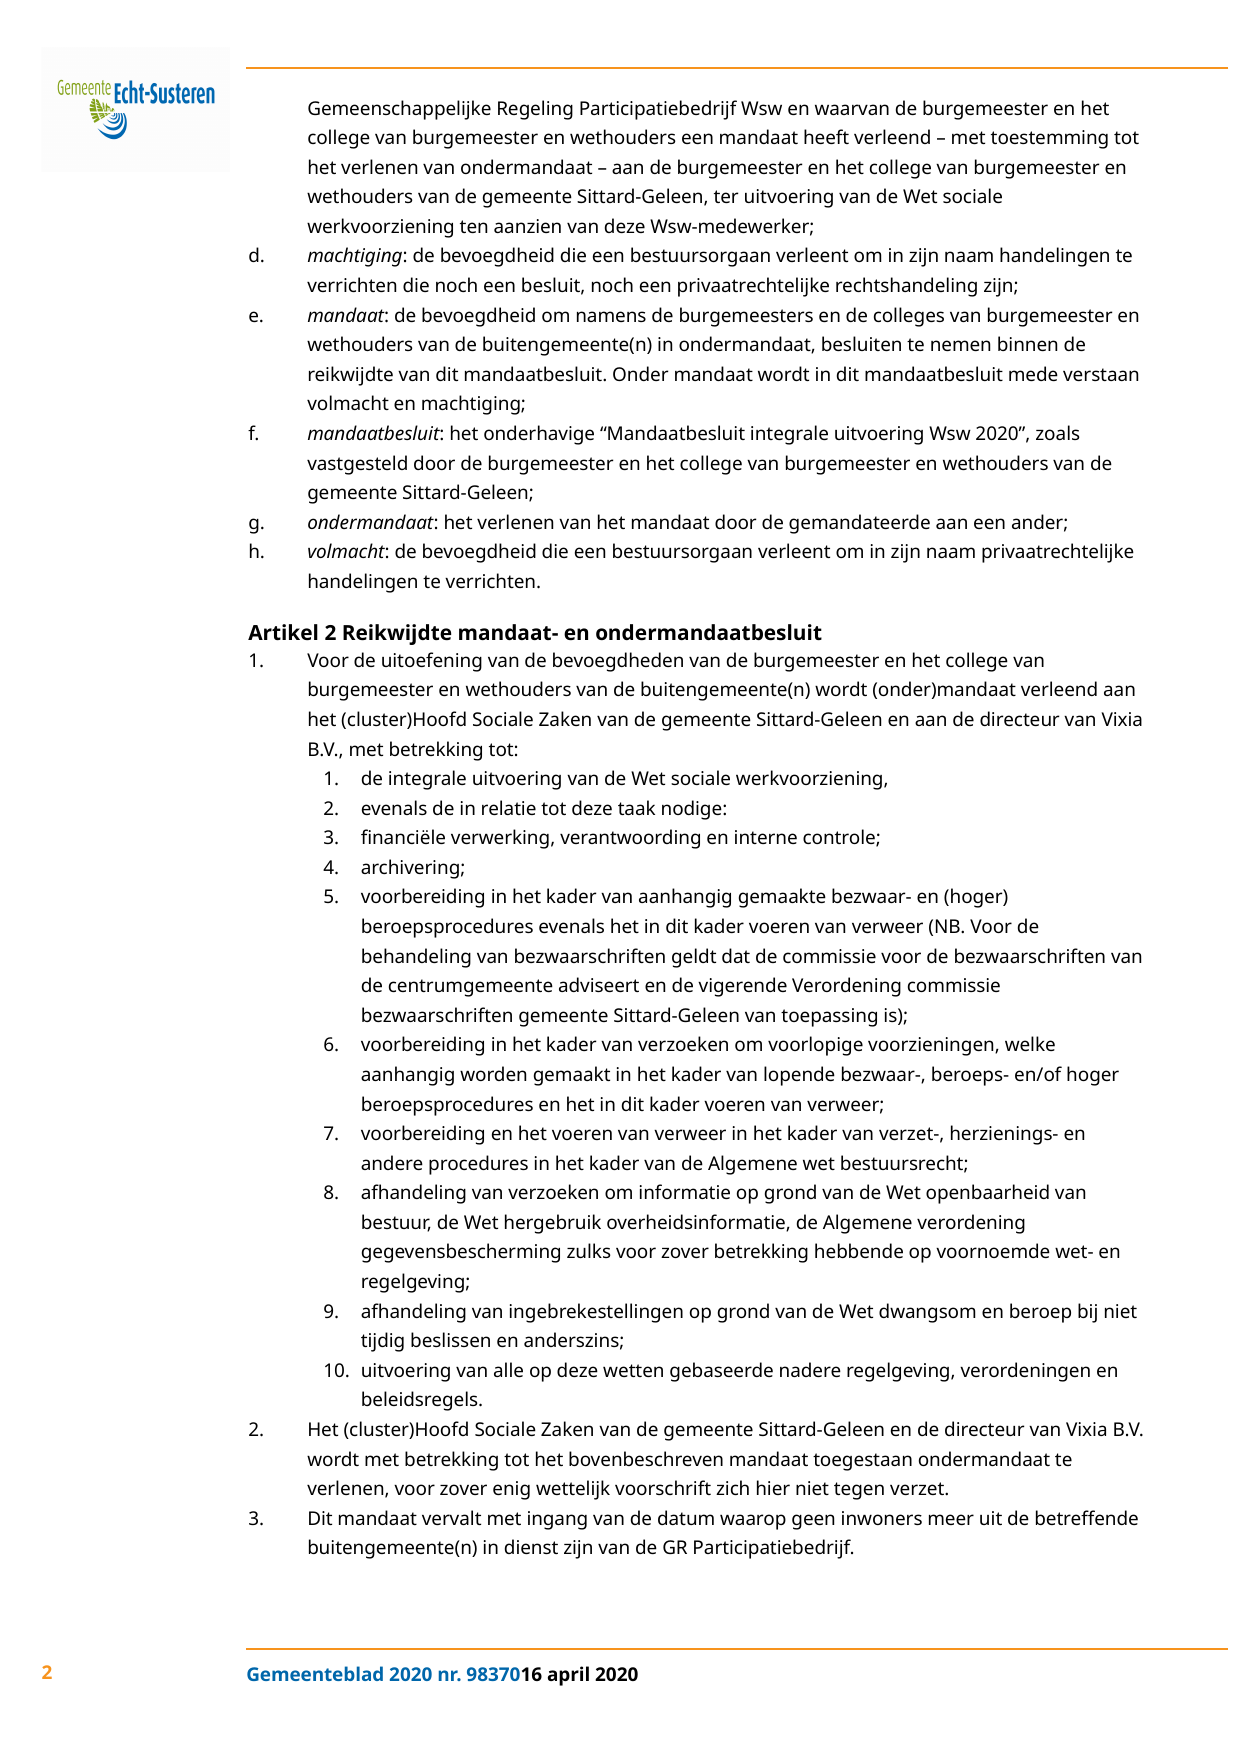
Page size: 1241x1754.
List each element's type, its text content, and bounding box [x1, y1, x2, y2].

list afhandeling van verzoeken om informatie op grond van de Wet openbaarheid van bestuur, de Wet hergebruik overheidsinformatie, de Algemene verordening gegevensbescherming zulks voor zover betrekking hebbende op voornoemde wet- en regelgeving; [323, 1179, 1152, 1294]
list voorbereiding en het voeren van verweer in het kader van verzet-, herzienings- en andere procedures in het kader van de Algemene wet bestuursrecht; [323, 1120, 1152, 1176]
list Dit mandaat vervalt met ingang van de datum waarop geen inwoners meer uit de betreffende buitengemeente(n) in dienst zijn van de GR Participatiebedrijf. [248, 1505, 1152, 1560]
text Artikel 2 Reikwijdte mandaat- en ondermandaatbesluit [248, 618, 1152, 647]
list mandaat: de bevoegdheid om namens de burgemeesters en de colleges van burgemeester en wethouders van de buitengemeente(n) in ondermandaat, besluiten te nemen binnen de reikwijdte van dit mandaatbesluit. Onder mandaat wordt in dit mandaatbesluit mede verstaan volmacht en machtiging; [248, 302, 1152, 416]
list Het (cluster)Hoofd Sociale Zaken van de gemeente Sittard-Geleen en de directeur van Vixia B.V. wordt met betrekking tot het bovenbeschreven mandaat toegestaan ondermandaat te verlenen, voor zover enig wettelijk voorschrift zich hier niet tegen verzet. [248, 1416, 1152, 1501]
list afhandeling van ingebrekestellingen op grond van de Wet dwangsom en beroep bij niet tijdig beslissen en anderszins; [323, 1298, 1152, 1353]
list evenals de in relatie tot deze taak nodige: [323, 795, 1152, 821]
list voorbereiding in het kader van verzoeken om voorlopige voorzieningen, welke aanhangig worden gemaakt in het kader van lopende bezwaar-, beroeps- en/of hoger beroepsprocedures en het in dit kader voeren van verweer; [323, 1032, 1152, 1116]
list machtiging: de bevoegdheid die een bestuursorgaan verleent om in zijn naam handelingen te verrichten die noch een besluit, noch een privaatrechtelijke rechtshandeling zijn; [248, 243, 1152, 298]
list Gemeenschappelijke Regeling Participatiebedrijf Wsw en waarvan de burgemeester en het college van burgemeester en wethouders een mandaat heeft verleend – met toestemming tot het verlenen van ondermandaat – aan de burgemeester en het college van burgemeester en wethouders van de gemeente Sittard-Geleen, ter uitvoering van de Wet sociale werkvoorziening ten aanzien van deze Wsw-medewerker; [248, 95, 1152, 239]
list archivering; [323, 854, 1152, 880]
list ondermandaat: het verlenen van het mandaat door de gemandateerde aan een ander; [248, 509, 1152, 535]
list de integrale uitvoering van de Wet sociale werkvoorziening, [323, 765, 1152, 791]
list Voor de uitoefening van de bevoegdheden van de burgemeester en het college van burgemeester en wethouders van de buitengemeente(n) wordt (onder)mandaat verleend aan het (cluster)Hoofd Sociale Zaken van de gemeente Sittard-Geleen en aan de directeur van Vixia B.V., met betrekking tot: [248, 647, 1152, 761]
list financiële verwerking, verantwoording en interne controle; [323, 824, 1152, 850]
list volmacht: de bevoegdheid die een bestuursorgaan verleent om in zijn naam privaatrechtelijke handelingen te verrichten. [248, 538, 1152, 594]
picture [41, 47, 231, 172]
list uitvoering van alle op deze wetten gebaseerde nadere regelgeving, verordeningen en beleidsregels. [323, 1357, 1152, 1412]
list mandaatbesluit: het onderhavige “Mandaatbesluit integrale uitvoering Wsw 2020”, zoals vastgesteld door de burgemeester en het college van burgemeester en wethouders van de gemeente Sittard-Geleen; [248, 420, 1152, 505]
list voorbereiding in het kader van aanhangig gemaakte bezwaar- en (hoger) beroepsprocedures evenals het in dit kader voeren van verweer (NB. Voor de behandeling van bezwaarschriften geldt dat de commissie voor de bezwaarschriften van de centrumgemeente adviseert en de vigerende Verordening commissie bezwaarschriften gemeente Sittard-Geleen van toepassing is); [323, 884, 1152, 1028]
